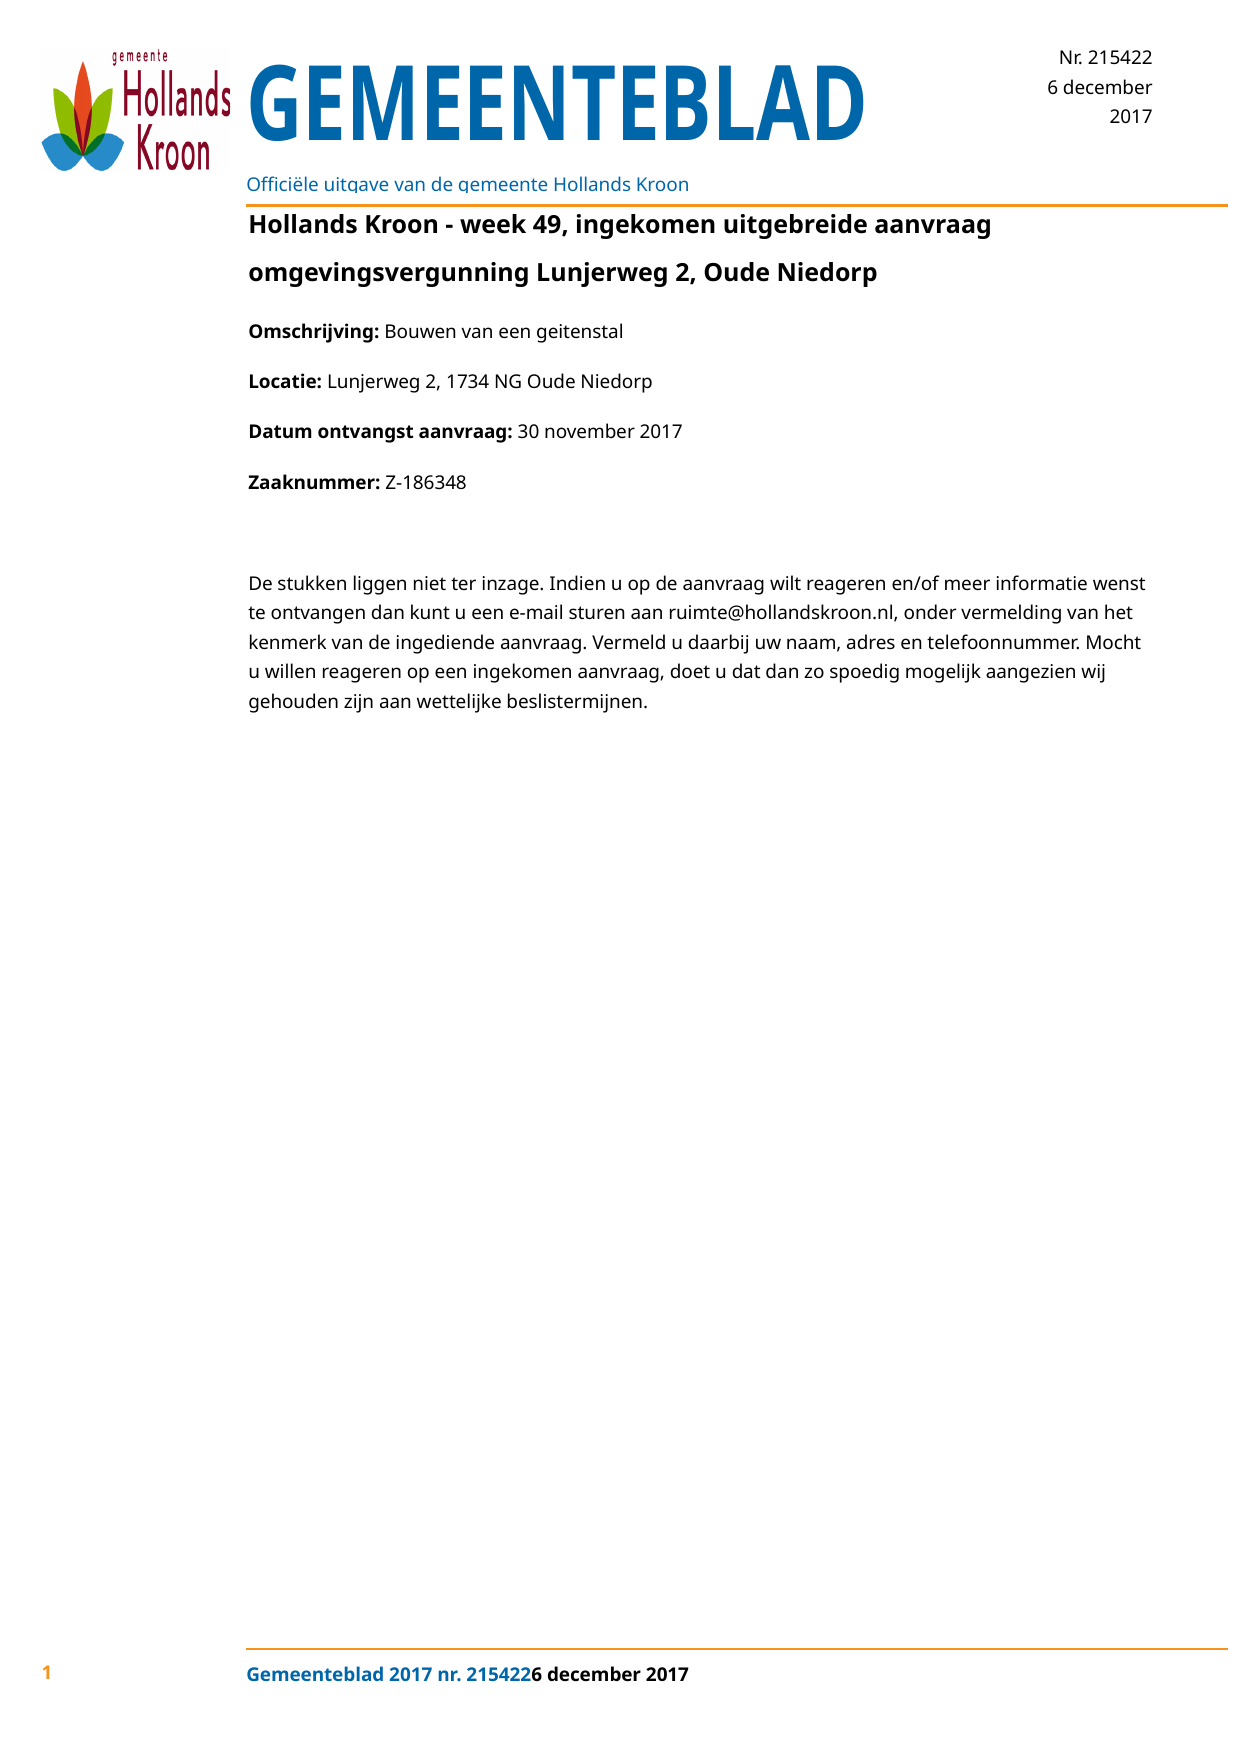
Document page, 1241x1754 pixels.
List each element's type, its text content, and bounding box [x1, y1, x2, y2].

text De stukken liggen niet ter inzage. Indien u op de aanvraag wilt reageren en/of meer informatie wenst te ontvangen dan kunt u een e-mail sturen aan ruimte@hollandskroon.nl, onder vermelding van het kenmerk van de ingediende aanvraag. Vermeld u daarbij uw naam, adres en telefoonnummer. Mocht u willen reageren op een ingekomen aanvraag, doet u dat dan zo spoedig mogelijk aangezien wij gehouden zijn aan wettelijke beslistermijnen. [248, 570, 1152, 714]
text Hollands Kroon - week 49, ingekomen uitgebreide aanvraag omgevingsvergunning Lunjerweg 2, Oude Niedorp [248, 207, 1152, 288]
text Omschrijving: Bouwen van een geitenstal [248, 318, 1152, 344]
text Datum ontvangst aanvraag: 30 november 2017 [248, 419, 1152, 444]
picture [41, 47, 231, 172]
text Zaaknummer: Z-186348 [248, 469, 1152, 495]
text Locatie: Lunjerweg 2, 1734 NG Oude Niedorp [248, 368, 1152, 394]
